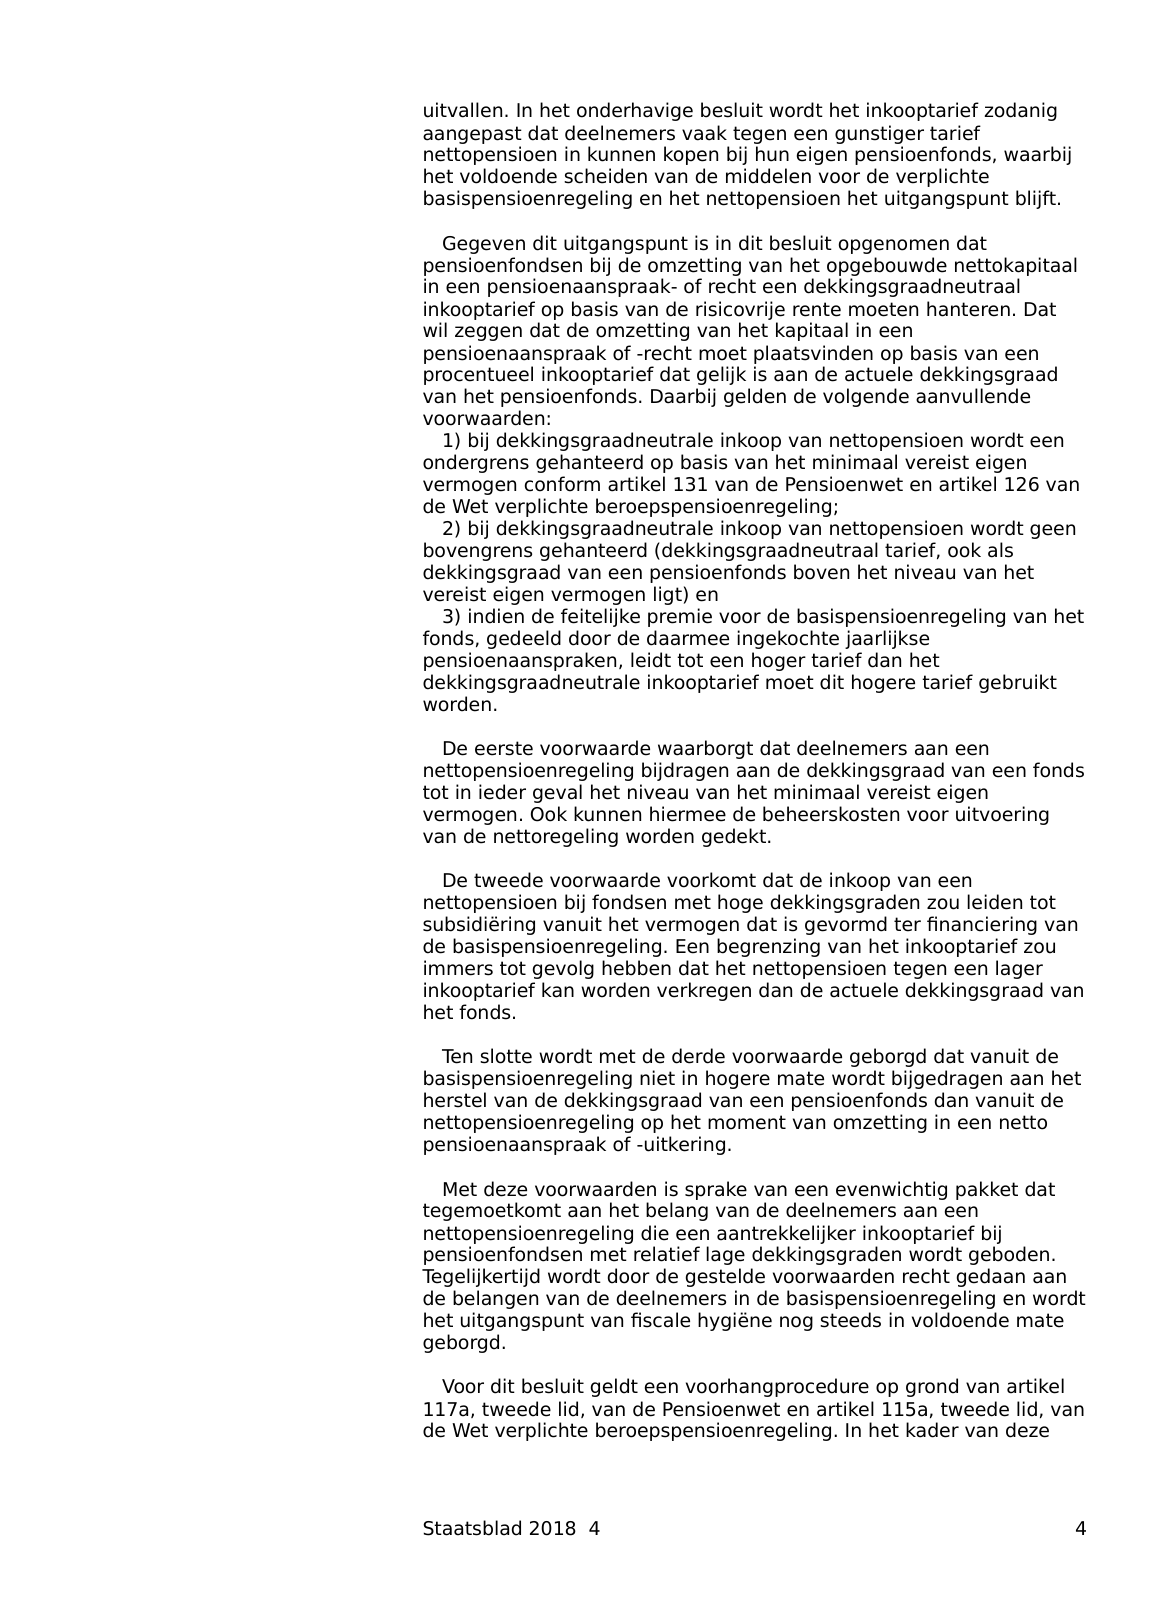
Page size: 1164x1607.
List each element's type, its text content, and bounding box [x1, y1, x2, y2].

text 3) indien de feitelijke premie voor de basispensioenregeling van het fonds, gedeeld door de daarmee ingekochte jaarlijkse pensioenaanspraken, leidt tot een hoger tarief dan het dekkingsgraadneutrale inkooptarief moet dit hogere tarief gebruikt worden. [422, 606, 1087, 716]
text Gegeven dit uitgangspunt is in dit besluit opgenomen dat pensioenfondsen bij de omzetting van het opgebouwde nettokapitaal in een pensioenaanspraak- of recht een dekkingsgraadneutraal inkooptarief op basis van de risicovrije rente moeten hanteren. Dat wil zeggen dat de omzetting van het kapitaal in een pensioenaanspraak of -recht moet plaatsvinden op basis van een procentueel inkooptarief dat gelijk is aan de actuele dekkingsgraad van het pensioenfonds. Daarbij gelden de volgende aanvullende voorwaarden: [422, 232, 1087, 430]
text Ten slotte wordt met de derde voorwaarde geborgd dat vanuit de basispensioenregeling niet in hogere mate wordt bijgedragen aan het herstel van de dekkingsgraad van een pensioenfonds dan vanuit de nettopensioenregeling op het moment van omzetting in een netto pensioenaanspraak of -uitkering. [422, 1046, 1087, 1156]
text uitvallen. In het onderhavige besluit wordt het inkooptarief zodanig aangepast dat deelnemers vaak tegen een gunstiger tarief nettopensioen in kunnen kopen bij hun eigen pensioenfonds, waarbij het voldoende scheiden van de middelen voor de verplichte basispensioenregeling en het nettopensioen het uitgangspunt blijft. [422, 100, 1087, 210]
text Met deze voorwaarden is sprake van een evenwichtig pakket dat tegemoetkomt aan het belang van de deelnemers aan een nettopensioenregeling die een aantrekkelijker inkooptarief bij pensioenfondsen met relatief lage dekkingsgraden wordt geboden. Tegelijkertijd wordt door de gestelde voorwaarden recht gedaan aan de belangen van de deelnemers in de basispensioenregeling en wordt het uitgangspunt van fiscale hygiëne nog steeds in voldoende mate geborgd. [422, 1178, 1087, 1354]
text De tweede voorwaarde voorkomt dat de inkoop van een nettopensioen bij fondsen met hoge dekkingsgraden zou leiden tot subsidiëring vanuit het vermogen dat is gevormd ter financiering van de basispensioenregeling. Een begrenzing van het inkooptarief zou immers tot gevolg hebben dat het nettopensioen tegen een lager inkooptarief kan worden verkregen dan de actuele dekkingsgraad van het fonds. [422, 870, 1087, 1024]
text De eerste voorwaarde waarborgt dat deelnemers aan een nettopensioenregeling bijdragen aan de dekkingsgraad van een fonds tot in ieder geval het niveau van het minimaal vereist eigen vermogen. Ook kunnen hiermee de beheerskosten voor uitvoering van de nettoregeling worden gedekt. [422, 738, 1087, 848]
text 2) bij dekkingsgraadneutrale inkoop van nettopensioen wordt geen bovengrens gehanteerd (dekkingsgraadneutraal tarief, ook als dekkingsgraad van een pensioenfonds boven het niveau van het vereist eigen vermogen ligt) en [422, 518, 1087, 606]
text Voor dit besluit geldt een voorhangprocedure op grond van artikel 117a, tweede lid, van de Pensioenwet en artikel 115a, tweede lid, van de Wet verplichte beroepspensioenregeling. In het kader van deze [422, 1376, 1087, 1442]
text 1) bij dekkingsgraadneutrale inkoop van nettopensioen wordt een ondergrens gehanteerd op basis van het minimaal vereist eigen vermogen conform artikel 131 van de Pensioenwet en artikel 126 van de Wet verplichte beroepspensioenregeling; [422, 430, 1087, 518]
